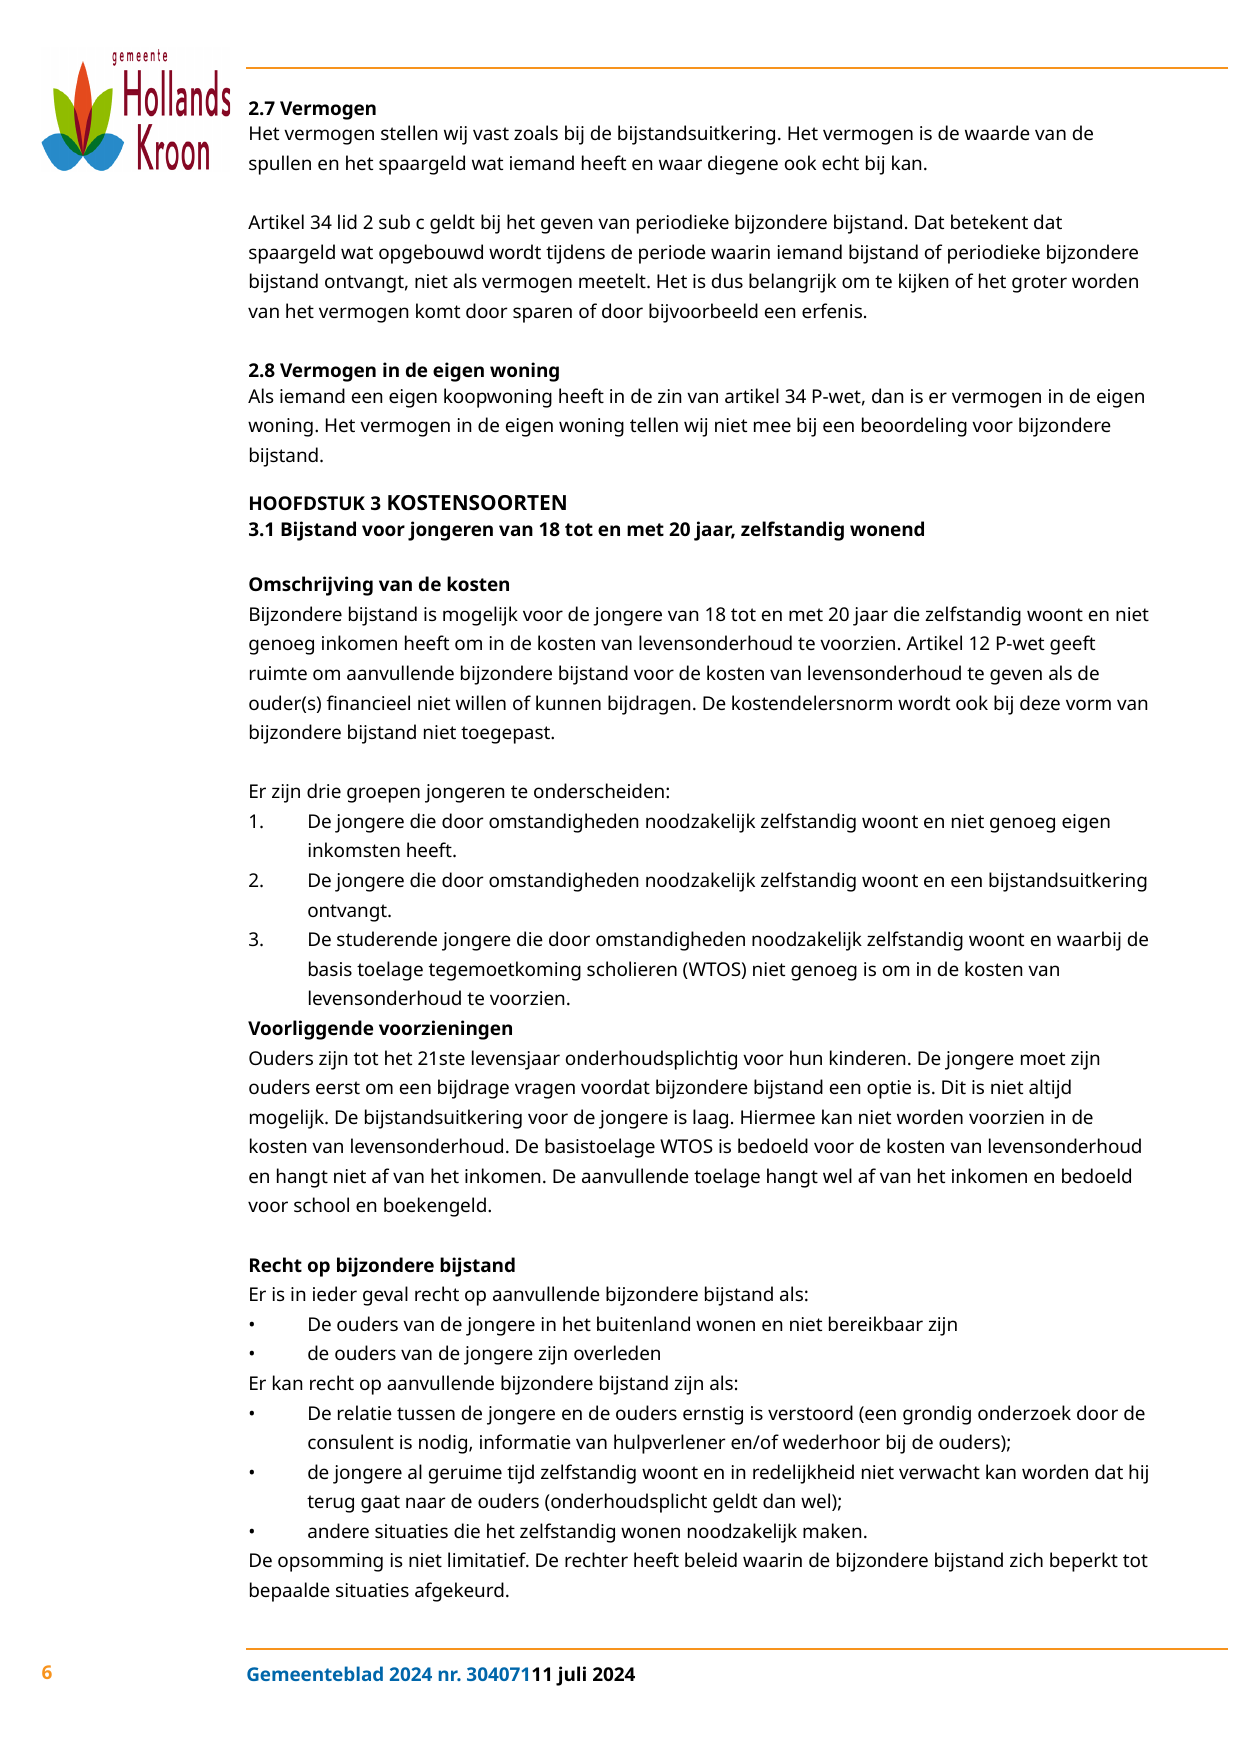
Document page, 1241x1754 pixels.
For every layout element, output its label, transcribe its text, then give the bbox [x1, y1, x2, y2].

text 2.8 Vermogen in de eigen woning [248, 357, 1152, 383]
text Er kan recht op aanvullende bijzondere bijstand zijn als: [248, 1370, 1152, 1396]
text HOOFDSTUK 3 KOSTENSOORTEN [248, 488, 1152, 516]
text Bijzondere bijstand is mogelijk voor de jongere van 18 tot en met 20 jaar die zelfstandig woont en niet genoeg inkomen heeft om in de kosten van levensonderhoud te voorzien. Artikel 12 P-wet geeft ruimte om aanvullende bijzondere bijstand voor de kosten van levensonderhoud te geven als de ouder(s) financieel niet willen of kunnen bijdragen. De kostendelersnorm wordt ook bij deze vorm van bijzondere bijstand niet toegepast. [248, 601, 1152, 745]
text 2.7 Vermogen [248, 95, 1152, 121]
text Artikel 34 lid 2 sub c geldt bij het geven van periodieke bijzondere bijstand. Dat betekent dat spaargeld wat opgebouwd wordt tijdens de periode waarin iemand bijstand of periodieke bijzondere bijstand ontvangt, niet als vermogen meetelt. Het is dus belangrijk om te kijken of het groter worden van het vermogen komt door sparen of door bijvoorbeeld een erfenis. [248, 209, 1152, 324]
text Er is in ieder geval recht op aanvullende bijzondere bijstand als: [248, 1281, 1152, 1307]
list de ouders van de jongere zijn overleden [248, 1341, 1152, 1366]
text Recht op bijzondere bijstand [248, 1252, 1152, 1278]
text Er zijn drie groepen jongeren te onderscheiden: [248, 778, 1152, 804]
text Als iemand een eigen koopwoning heeft in de zin van artikel 34 P-wet, dan is er vermogen in de eigen woning. Het vermogen in de eigen woning tellen wij niet mee bij een beoordeling voor bijzondere bijstand. [248, 383, 1152, 468]
text Voorliggende voorzieningen [248, 1015, 1152, 1041]
text Omschrijving van de kosten [248, 571, 1152, 597]
text Het vermogen stellen wij vast zoals bij de bijstandsuitkering. Het vermogen is de waarde van de spullen en het spaargeld wat iemand heeft en waar diegene ook echt bij kan. [248, 121, 1152, 176]
list De ouders van de jongere in het buitenland wonen en niet bereikbaar zijn [248, 1311, 1152, 1337]
list De relatie tussen de jongere en de ouders ernstig is verstoord (een grondig onderzoek door de consulent is nodig, informatie van hulpverlener en/of wederhoor bij de ouders); [248, 1400, 1152, 1455]
list De jongere die door omstandigheden noodzakelijk zelfstandig woont en een bijstandsuitkering ontvangt. [248, 867, 1152, 923]
list De jongere die door omstandigheden noodzakelijk zelfstandig woont en niet genoeg eigen inkomsten heeft. [248, 808, 1152, 863]
text 3.1 Bijstand voor jongeren van 18 tot en met 20 jaar, zelfstandig wonend [248, 516, 1152, 542]
picture [41, 47, 231, 172]
text Ouders zijn tot het 21ste levensjaar onderhoudsplichtig voor hun kinderen. De jongere moet zijn ouders eerst om een bijdrage vragen voordat bijzondere bijstand een optie is. Dit is niet altijd mogelijk. De bijstandsuitkering voor de jongere is laag. Hiermee kan niet worden voorzien in de kosten van levensonderhoud. De basistoelage WTOS is bedoeld voor de kosten van levensonderhoud en hangt niet af van het inkomen. De aanvullende toelage hangt wel af van het inkomen en bedoeld voor school en boekengeld. [248, 1045, 1152, 1218]
list andere situaties die het zelfstandig wonen noodzakelijk maken. [248, 1518, 1152, 1544]
list de jongere al geruime tijd zelfstandig woont en in redelijkheid niet verwacht kan worden dat hij terug gaat naar de ouders (onderhoudsplicht geldt dan wel); [248, 1459, 1152, 1514]
text De opsomming is niet limitatief. De rechter heeft beleid waarin de bijzondere bijstand zich beperkt tot bepaalde situaties afgekeurd. [248, 1548, 1152, 1603]
list De studerende jongere die door omstandigheden noodzakelijk zelfstandig woont en waarbij de basis toelage tegemoetkoming scholieren (WTOS) niet genoeg is om in de kosten van levensonderhoud te voorzien. [248, 926, 1152, 1011]
